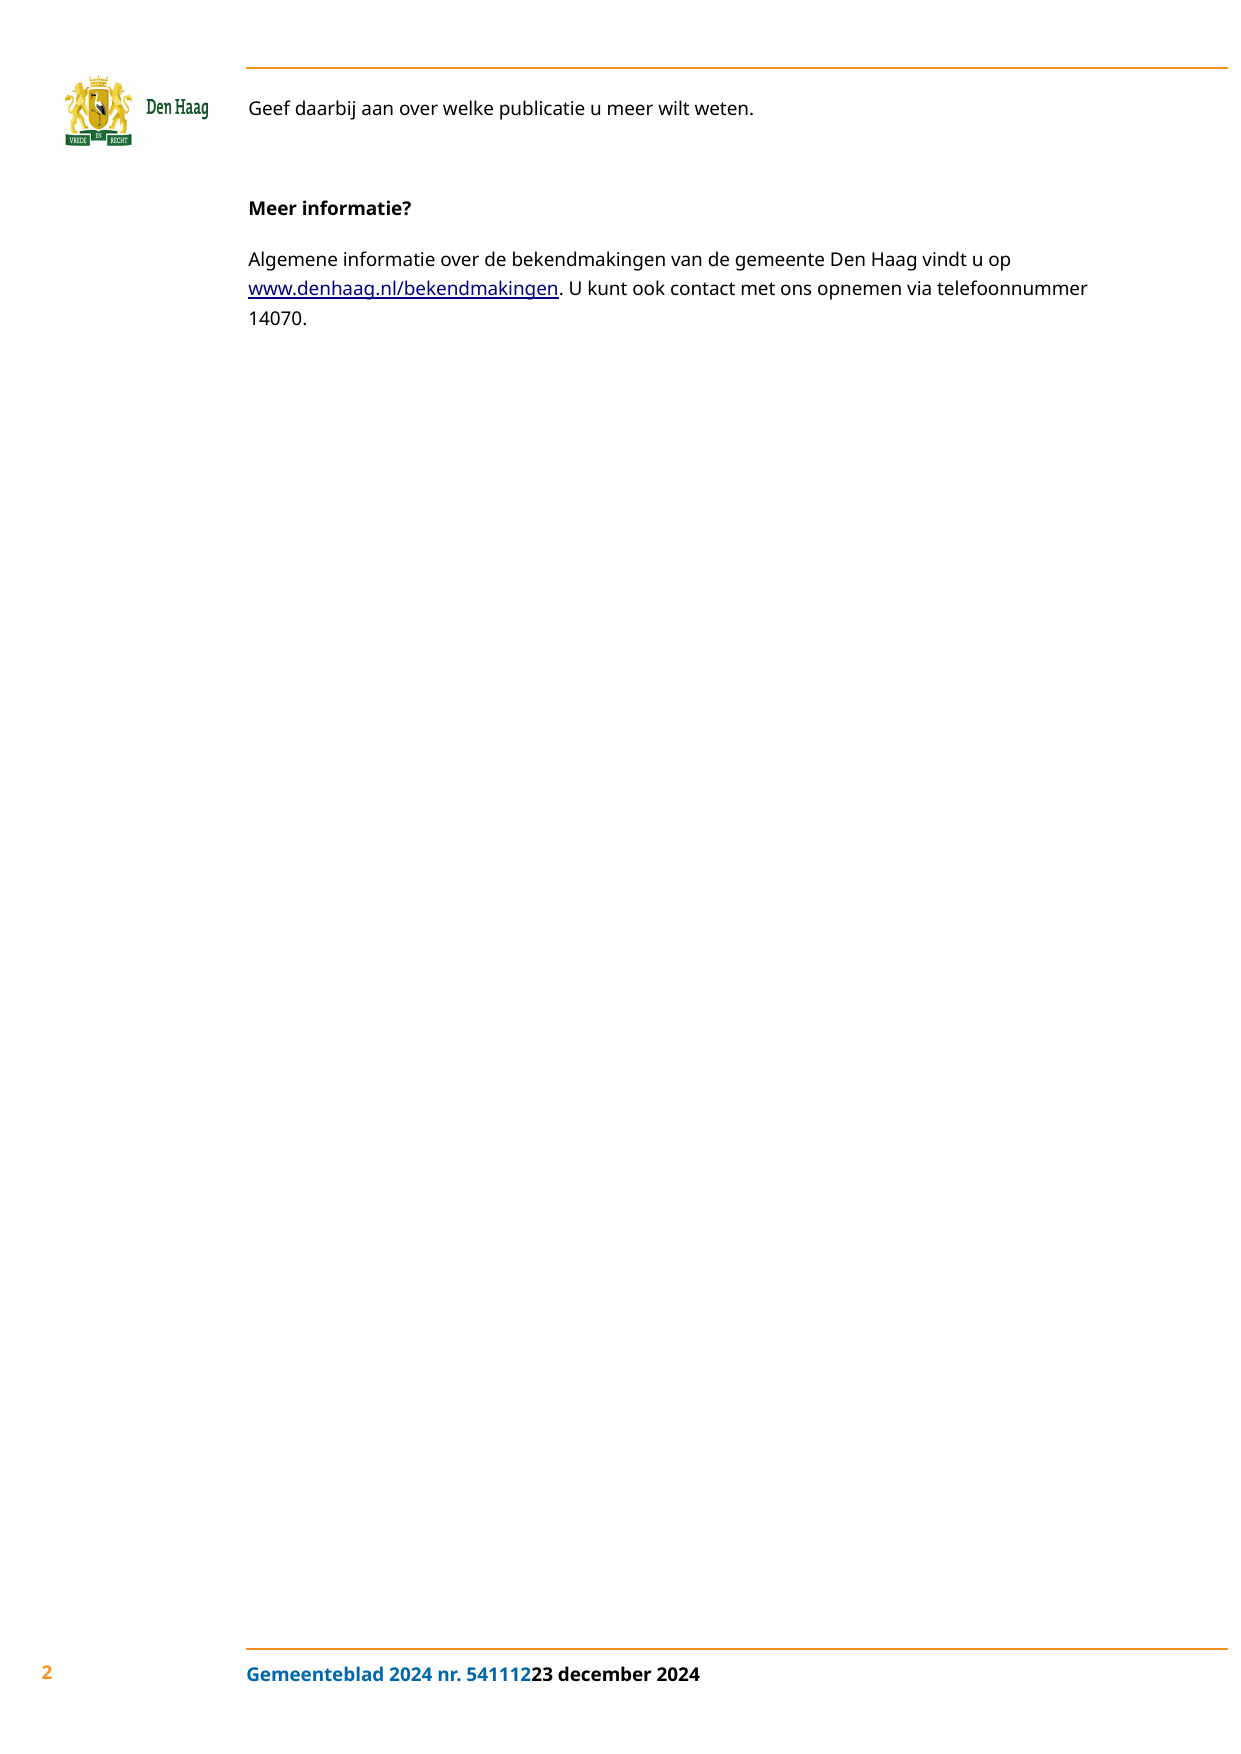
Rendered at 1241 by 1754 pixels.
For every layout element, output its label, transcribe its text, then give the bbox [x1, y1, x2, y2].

text Algemene informatie over de bekendmakingen van de gemeente Den Haag vindt u op www.denhaag.nl/bekendmakingen. U kunt ook contact met ons opnemen via telefoonnummer 14070. [248, 246, 1152, 331]
picture [41, 47, 231, 172]
text Geef daarbij aan over welke publicatie u meer wilt weten. [248, 95, 1152, 121]
text Meer informatie? [248, 196, 1152, 221]
